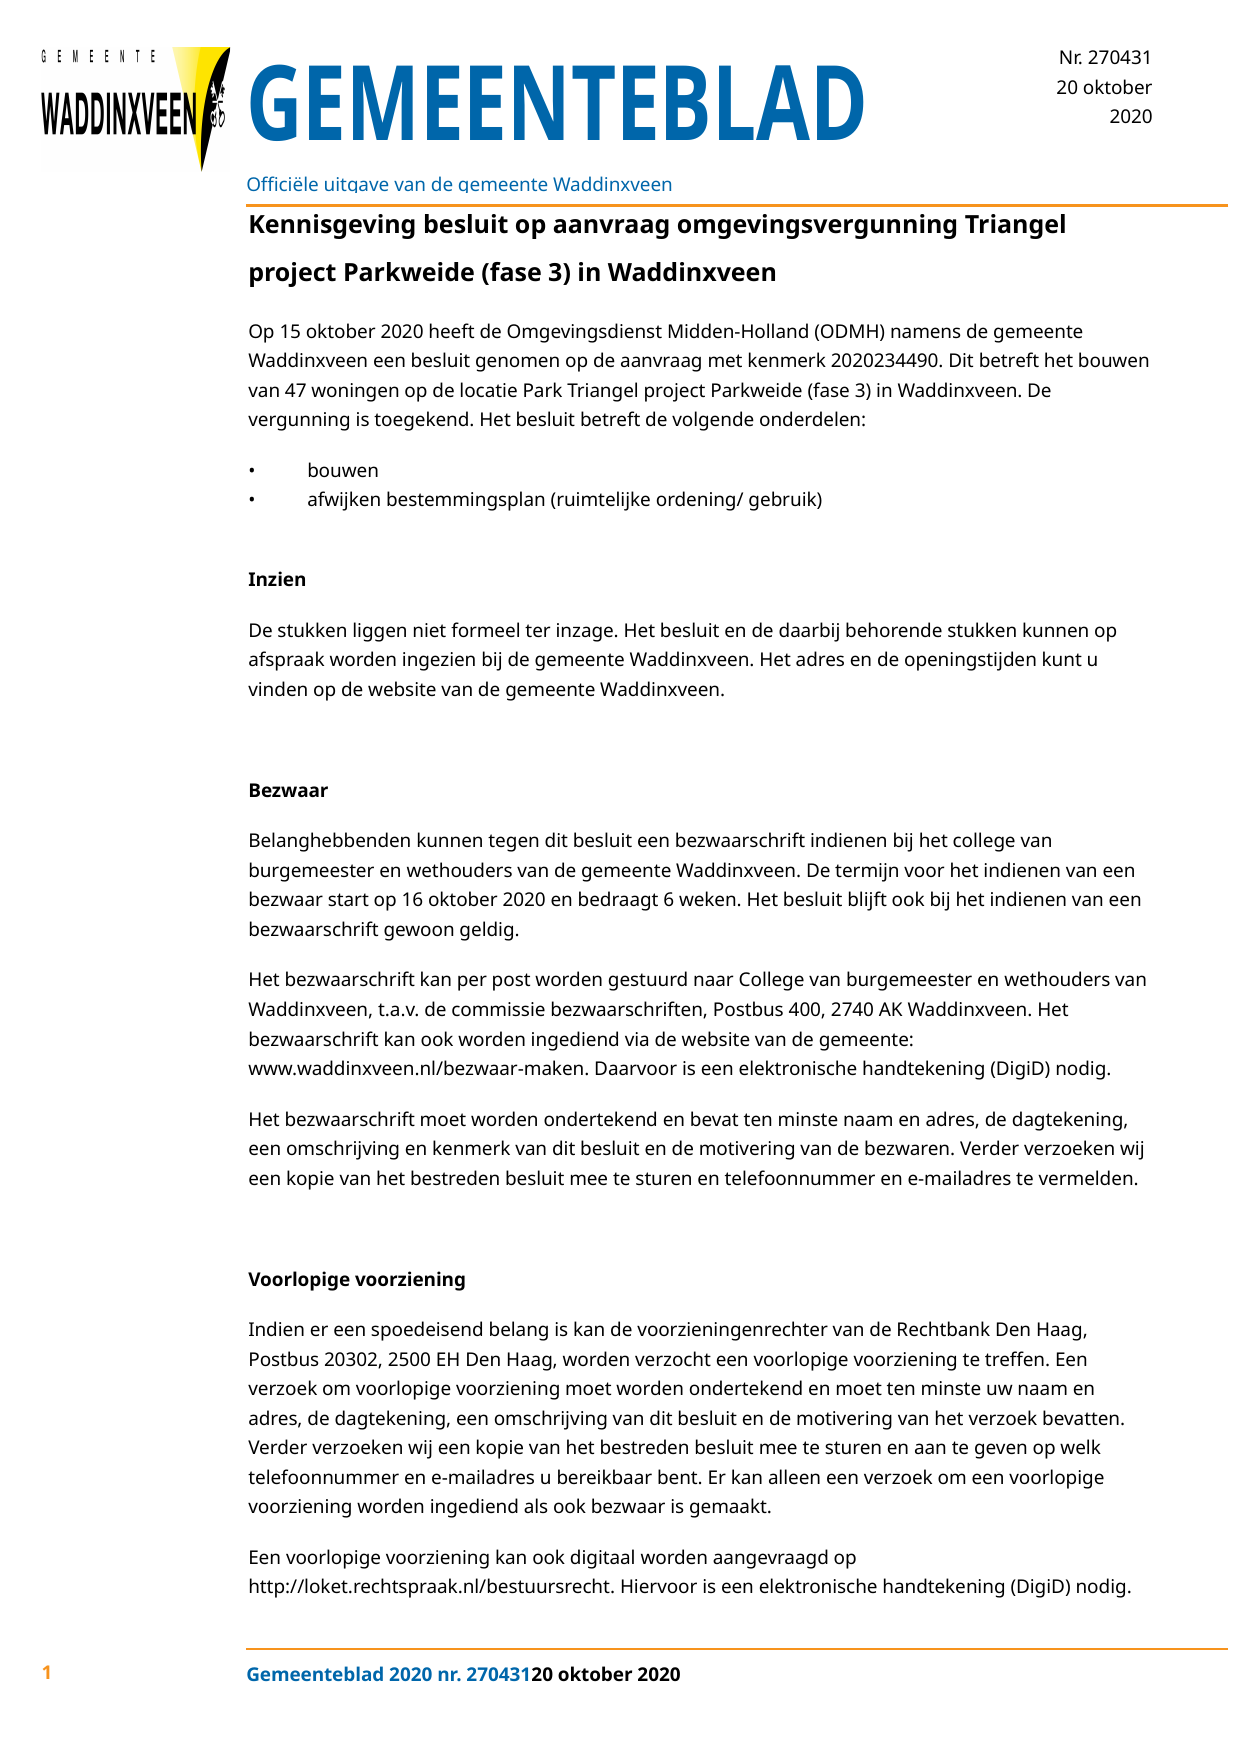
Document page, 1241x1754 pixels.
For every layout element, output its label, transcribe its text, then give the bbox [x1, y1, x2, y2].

text Indien er een spoedeisend belang is kan de voorzieningenrechter van de Rechtbank Den Haag, Postbus 20302, 2500 EH Den Haag, worden verzocht een voorlopige voorziening te treffen. Een verzoek om voorlopige voorziening moet worden ondertekend en moet ten minste uw naam en adres, de dagtekening, een omschrijving van dit besluit en de motivering van het verzoek bevatten. Verder verzoeken wij een kopie van het bestreden besluit mee te sturen en aan te geven op welk telefoonnummer en e-mailadres u bereikbaar bent. Er kan alleen een verzoek om een voorlopige voorziening worden ingediend als ook bezwaar is gemaakt. [248, 1316, 1152, 1519]
picture [41, 47, 231, 172]
text Kennisgeving besluit op aanvraag omgevingsvergunning Triangel project Parkweide (fase 3) in Waddinxveen [248, 207, 1152, 288]
text Een voorlopige voorziening kan ook digitaal worden aangevraagd op http://loket.rechtspraak.nl/bestuursrecht. Hiervoor is een elektronische handtekening (DigiD) nodig. [248, 1544, 1152, 1599]
text Inzien [248, 567, 1152, 592]
text Belanghebbenden kunnen tegen dit besluit een bezwaarschrift indienen bij het college van burgemeester en wethouders van de gemeente Waddinxveen. De termijn voor het indienen van een bezwaar start op 16 oktober 2020 en bedraagt 6 weken. Het besluit blijft ook bij het indienen van een bezwaarschrift gewoon geldig. [248, 827, 1152, 942]
text De stukken liggen niet formeel ter inzage. Het besluit en de daarbij behorende stukken kunnen op afspraak worden ingezien bij de gemeente Waddinxveen. Het adres en de openingstijden kunt u vinden op de website van de gemeente Waddinxveen. [248, 617, 1152, 702]
list afwijken bestemmingsplan (ruimtelijke ordening/ gebruik) [248, 487, 1152, 512]
list bouwen [248, 457, 1152, 483]
text Op 15 oktober 2020 heeft de Omgevingsdienst Midden-Holland (ODMH) namens de gemeente Waddinxveen een besluit genomen op de aanvraag met kenmerk 2020234490. Dit betreft het bouwen van 47 woningen op de locatie Park Triangel project Parkweide (fase 3) in Waddinxveen. De vergunning is toegekend. Het besluit betreft de volgende onderdelen: [248, 318, 1152, 432]
text Het bezwaarschrift moet worden ondertekend en bevat ten minste naam en adres, de dagtekening, een omschrijving en kenmerk van dit besluit en de motivering van de bezwaren. Verder verzoeken wij een kopie van het bestreden besluit mee te sturen en telefoonnummer en e-mailadres te vermelden. [248, 1106, 1152, 1191]
text Voorlopige voorziening [248, 1266, 1152, 1292]
text Bezwaar [248, 777, 1152, 803]
text Het bezwaarschrift kan per post worden gestuurd naar College van burgemeester en wethouders van Waddinxveen, t.a.v. de commissie bezwaarschriften, Postbus 400, 2740 AK Waddinxveen. Het bezwaarschrift kan ook worden ingediend via de website van de gemeente: www.waddinxveen.nl/bezwaar-maken. Daarvoor is een elektronische handtekening (DigiD) nodig. [248, 967, 1152, 1081]
